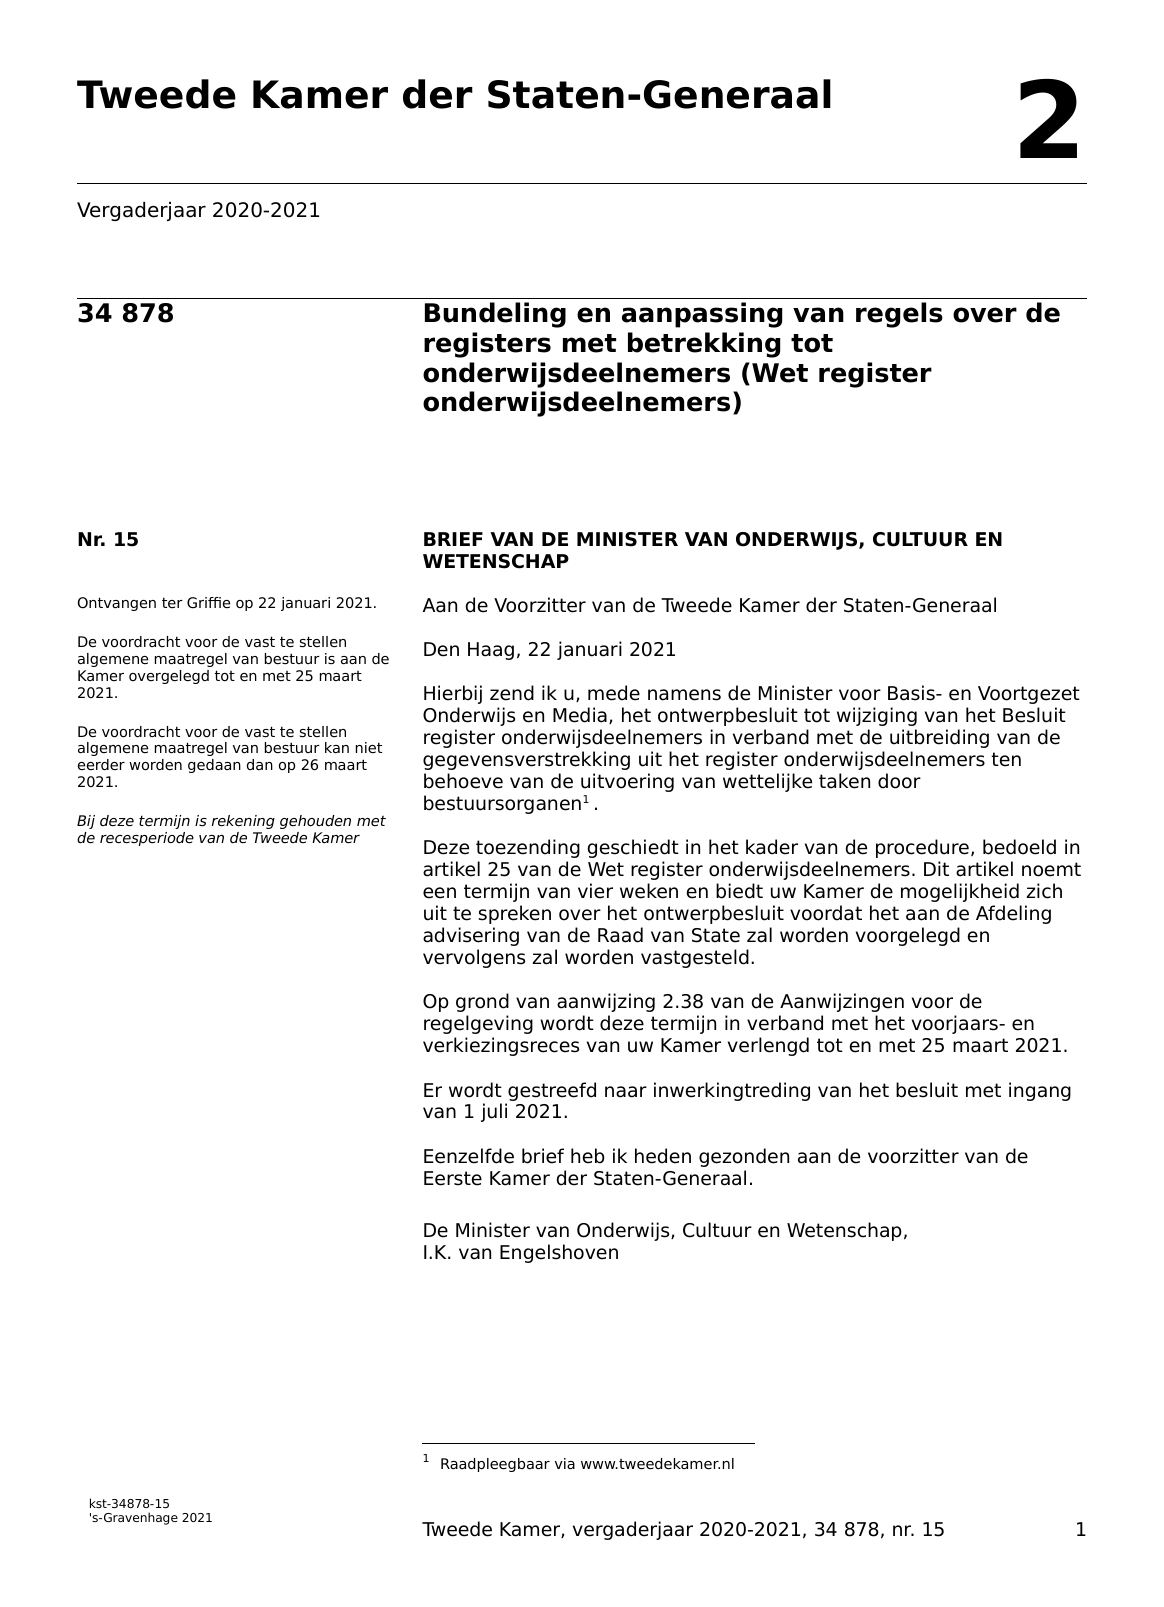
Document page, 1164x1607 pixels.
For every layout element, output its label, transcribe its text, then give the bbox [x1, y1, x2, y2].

text Den Haag, 22 januari 2021 [422, 639, 1087, 661]
text Hierbij zend ik u, mede namens de Minister voor Basis- en Voortgezet Onderwijs en Media, het ontwerpbesluit tot wijziging van het Besluit register onderwijsdeelnemers in verband met de uitbreiding van de gegevensverstrekking uit het register onderwijsdeelnemers ten behoeve van de uitvoering van wettelijke taken door bestuursorganen. [422, 683, 1087, 815]
text De voordracht voor de vast te stellen algemene maatregel van bestuur kan niet eerder worden gedaan dan op 26 maart 2021. [77, 724, 399, 791]
subtitle 34 878 Bundeling en aanpassing van regels over de registers met betrekking tot onderwijsdeelnemers (Wet register onderwijsdeelnemers) [77, 299, 1087, 418]
table_cell Vergaderjaar 2020-2021 [77, 184, 1087, 298]
text Ontvangen ter Griffie op 22 januari 2021. [77, 595, 399, 612]
text [77, 791, 399, 813]
text [77, 612, 399, 634]
text Aan de Voorzitter van de Tweede Kamer der Staten-Generaal [422, 595, 1087, 617]
table_header Tweede Kamer der Staten-Generaal [77, 59, 886, 183]
subtitle Nr. 15 BRIEF VAN DE MINISTER VAN ONDERWIJS, CULTUUR EN WETENSCHAP [77, 529, 1087, 573]
text [77, 701, 399, 724]
text De voordracht voor de vast te stellen algemene maatregel van bestuur is aan de Kamer overgelegd tot en met 25 maart 2021. [77, 634, 399, 701]
text Bij deze termijn is rekening gehouden met de recesperiode van de Tweede Kamer [77, 813, 399, 847]
text Er wordt gestreefd naar inwerkingtreding van het besluit met ingang van 1 juli 2021. [422, 1079, 1087, 1123]
text Op grond van aanwijzing 2.38 van de Aanwijzingen voor de regelgeving wordt deze termijn in verband met het voorjaars- en verkiezingsreces van uw Kamer verlengd tot en met 25 maart 2021. [422, 991, 1087, 1057]
text kst-34878-15 [88, 1497, 323, 1511]
text 's-Gravenhage 2021 [88, 1511, 323, 1525]
text Eenzelfde brief heb ik heden gezonden aan de voorzitter van de Eerste Kamer der Staten-Generaal. [422, 1146, 1087, 1189]
text Deze toezending geschiedt in het kader van de procedure, bedoeld in artikel 25 van de Wet register onderwijsdeelnemers. Dit artikel noemt een termijn van vier weken en biedt uw Kamer de mogelijkheid zich uit te spreken over het ontwerpbesluit voordat het aan de Afdeling advisering van de Raad van State zal worden voorgelegd en vervolgens zal worden vastgesteld. [422, 837, 1087, 969]
text De Minister van Onderwijs, Cultuur en Wetenschap, I.K. van Engelshoven [422, 1219, 1087, 1263]
table_header 2 [886, 59, 1087, 183]
text Raadpleegbaar via www.tweedekamer.nl [422, 1452, 1087, 1474]
